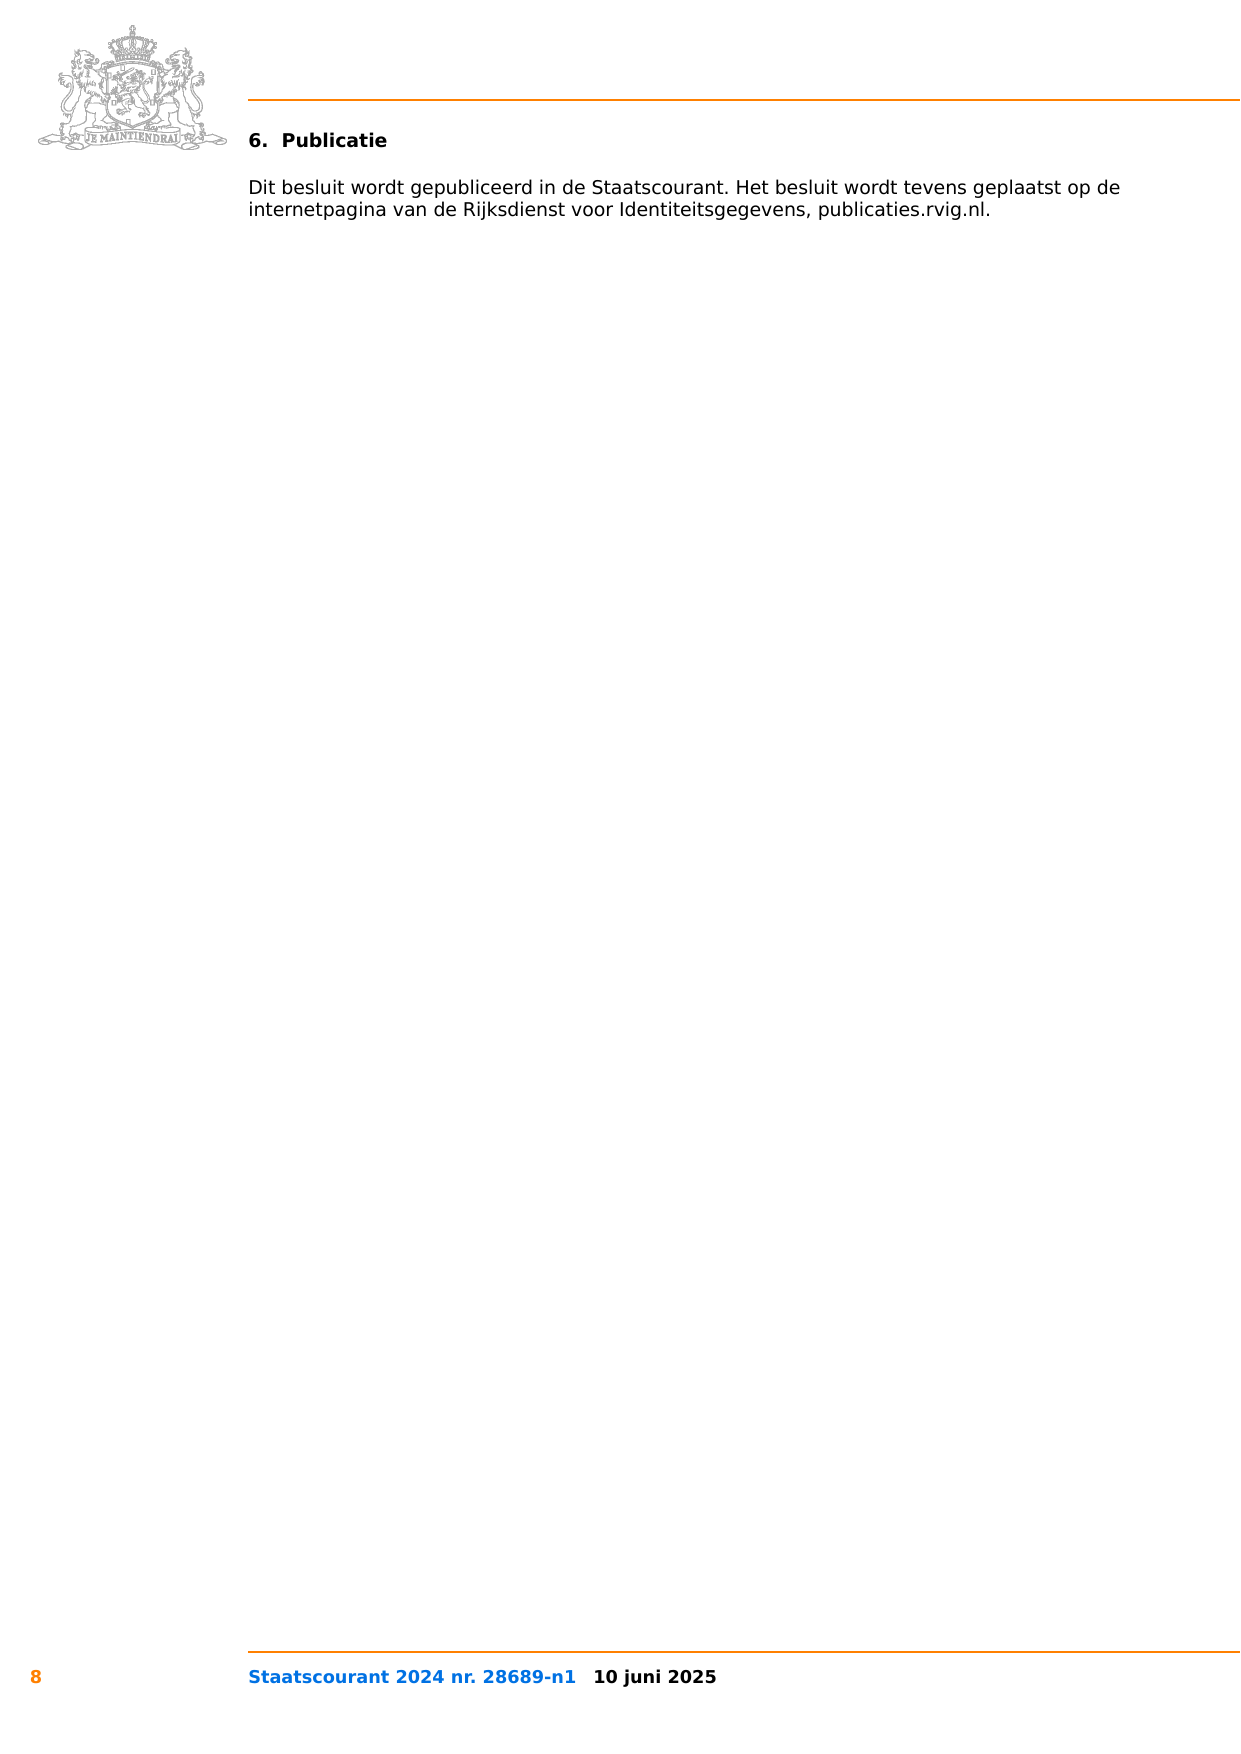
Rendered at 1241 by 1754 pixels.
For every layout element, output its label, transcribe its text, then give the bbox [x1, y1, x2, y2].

text Dit besluit wordt gepubliceerd in de Staatscourant. Het besluit wordt tevens geplaatst op de internetpagina van de Rijksdienst voor Identiteitsgegevens, publicaties.rvig.nl. [248, 177, 1163, 221]
picture [38, 25, 227, 150]
subtitle 6. Publicatie [248, 130, 1163, 152]
